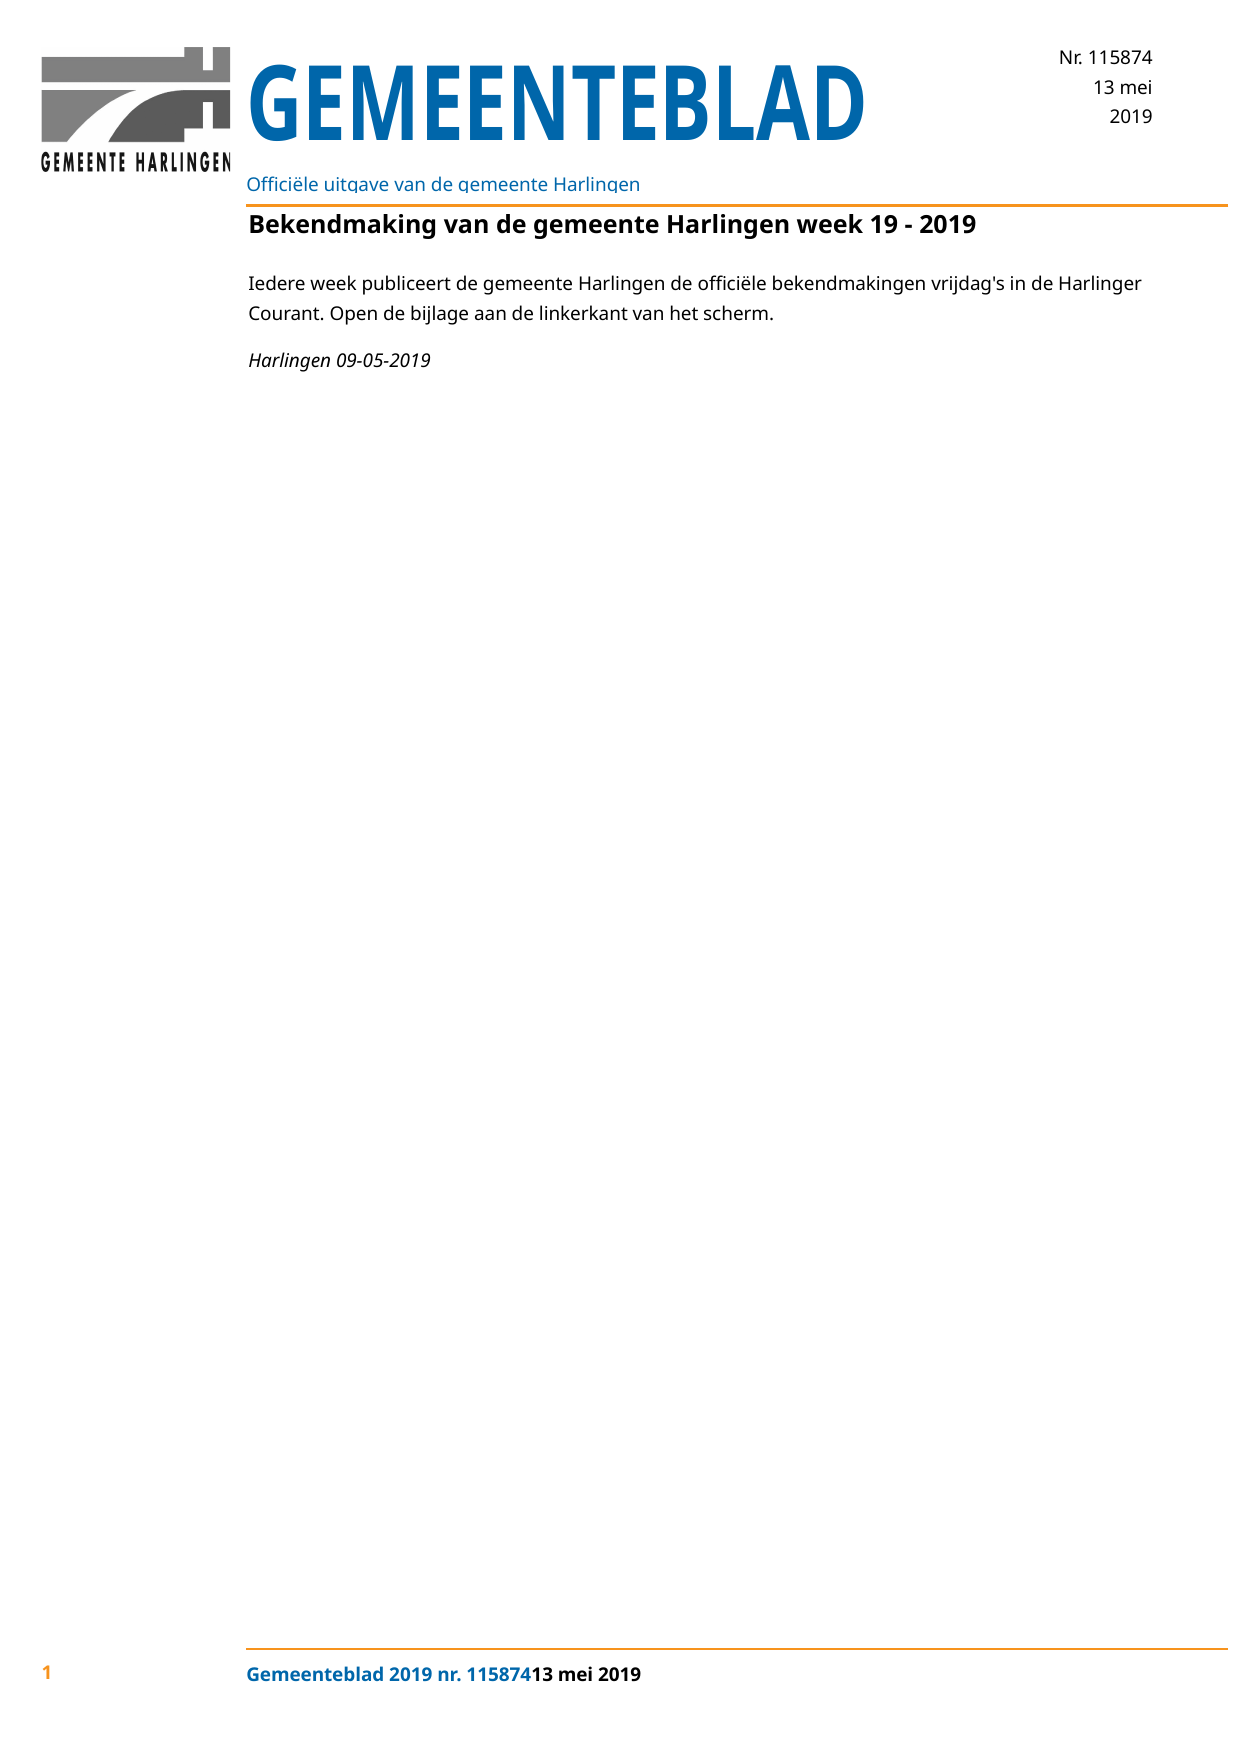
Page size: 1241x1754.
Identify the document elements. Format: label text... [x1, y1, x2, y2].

text Harlingen 09-05-2019 [248, 348, 1152, 373]
picture [41, 47, 231, 172]
text Bekendmaking van de gemeente Harlingen week 19 - 2019 [248, 207, 1152, 241]
text Iedere week publiceert de gemeente Harlingen de officiële bekendmakingen vrijdag's in de Harlinger Courant. Open de bijlage aan de linkerkant van het scherm. [248, 270, 1152, 326]
